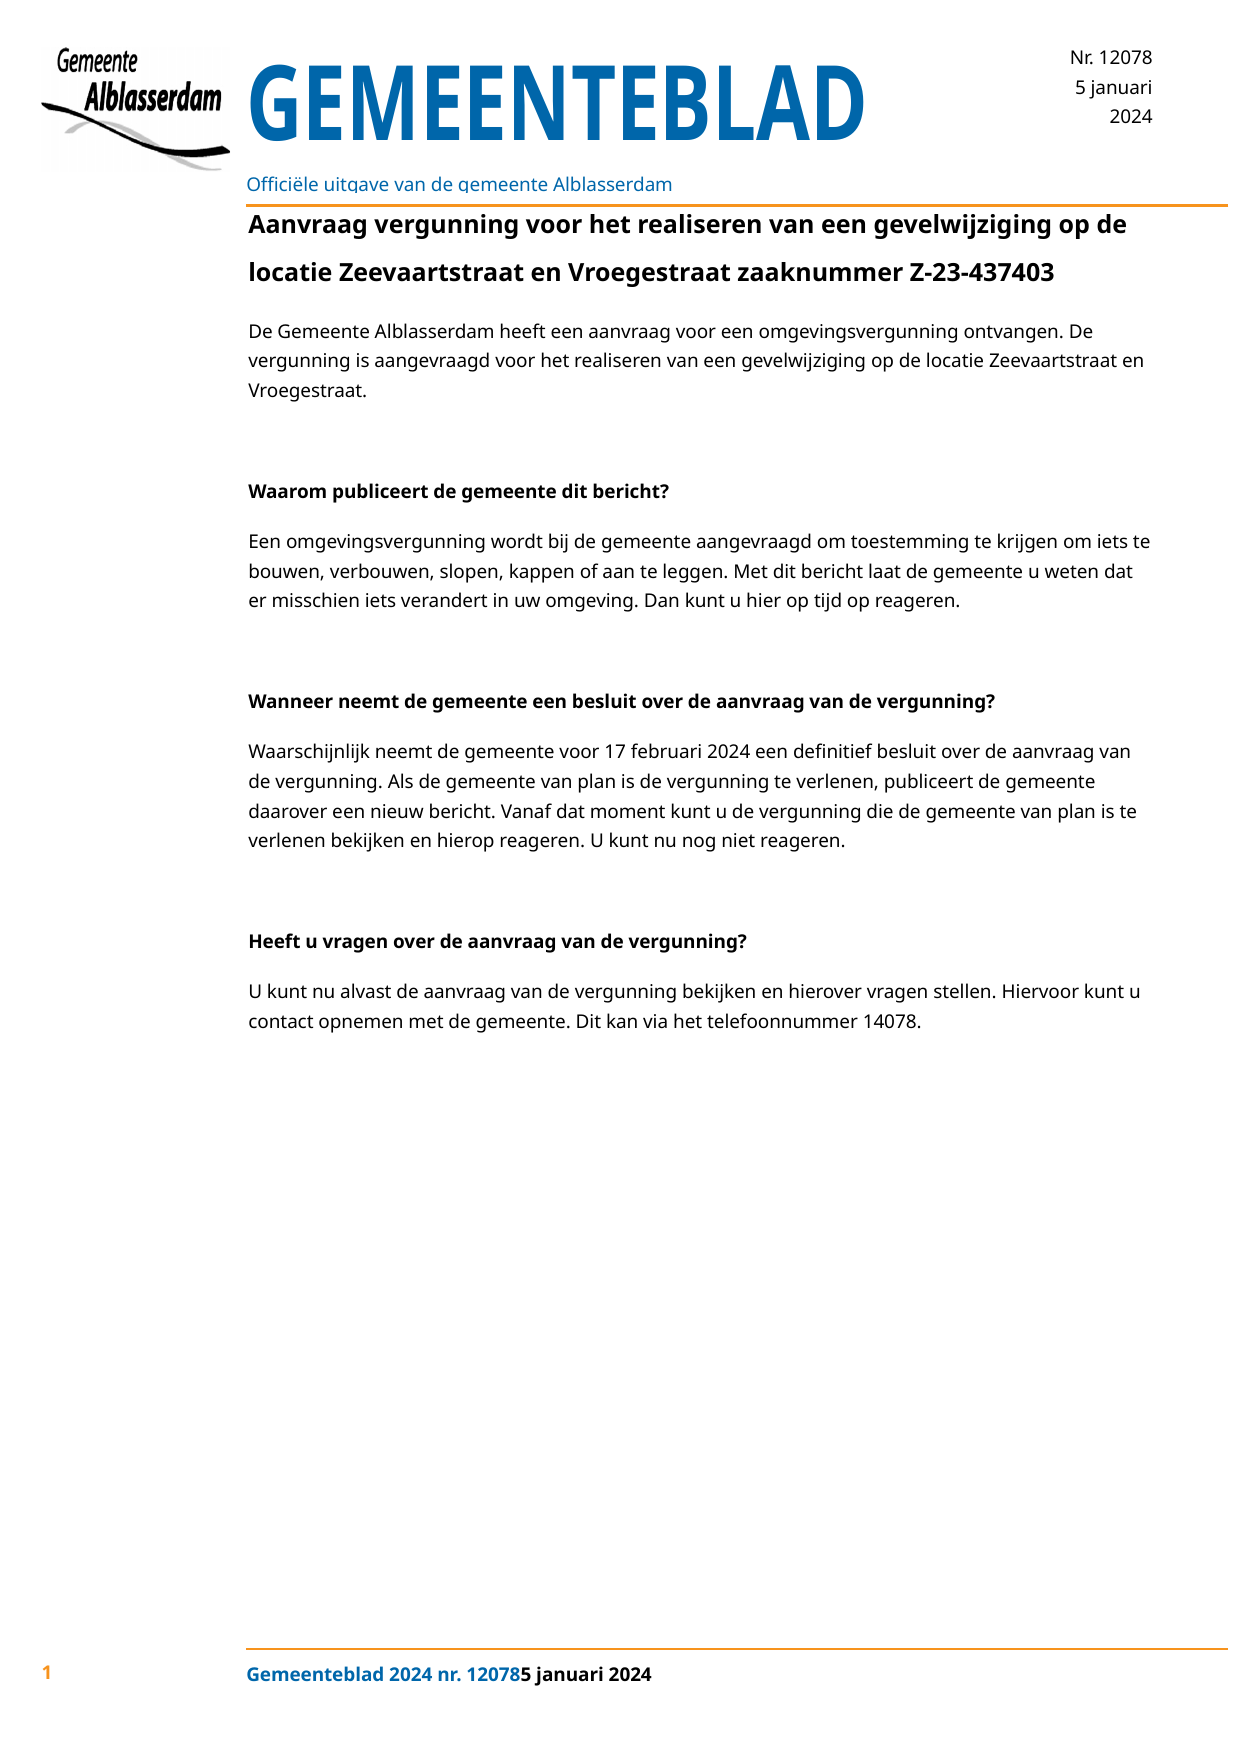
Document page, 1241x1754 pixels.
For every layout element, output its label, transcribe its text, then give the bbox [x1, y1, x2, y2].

text De Gemeente Alblasserdam heeft een aanvraag voor een omgevingsvergunning ontvangen. De vergunning is aangevraagd voor het realiseren van een gevelwijziging op de locatie Zeevaartstraat en Vroegestraat. [248, 318, 1152, 403]
text Waarom publiceert de gemeente dit bericht? [248, 478, 1152, 504]
text Heeft u vragen over de aanvraag van de vergunning? [248, 928, 1152, 954]
text Aanvraag vergunning voor het realiseren van een gevelwijziging op de locatie Zeevaartstraat en Vroegestraat zaaknummer Z-23-437403 [248, 207, 1152, 288]
text Een omgevingsvergunning wordt bij de gemeente aangevraagd om toestemming te krijgen om iets te bouwen, verbouwen, slopen, kappen of aan te leggen. Met dit bericht laat de gemeente u weten dat er misschien iets verandert in uw omgeving. Dan kunt u hier op tijd op reageren. [248, 528, 1152, 613]
text Wanneer neemt de gemeente een besluit over de aanvraag van de vergunning? [248, 688, 1152, 714]
text U kunt nu alvast de aanvraag van de vergunning bekijken en hierover vragen stellen. Hiervoor kunt u contact opnemen met de gemeente. Dit kan via het telefoonnummer 14078. [248, 979, 1152, 1034]
text Waarschijnlijk neemt de gemeente voor 17 februari 2024 een definitief besluit over de aanvraag van de vergunning. Als de gemeente van plan is de vergunning te verlenen, publiceert de gemeente daarover een nieuw bericht. Vanaf dat moment kunt u de vergunning die de gemeente van plan is te verlenen bekijken en hierop reageren. U kunt nu nog niet reageren. [248, 739, 1152, 853]
picture [41, 47, 231, 172]
